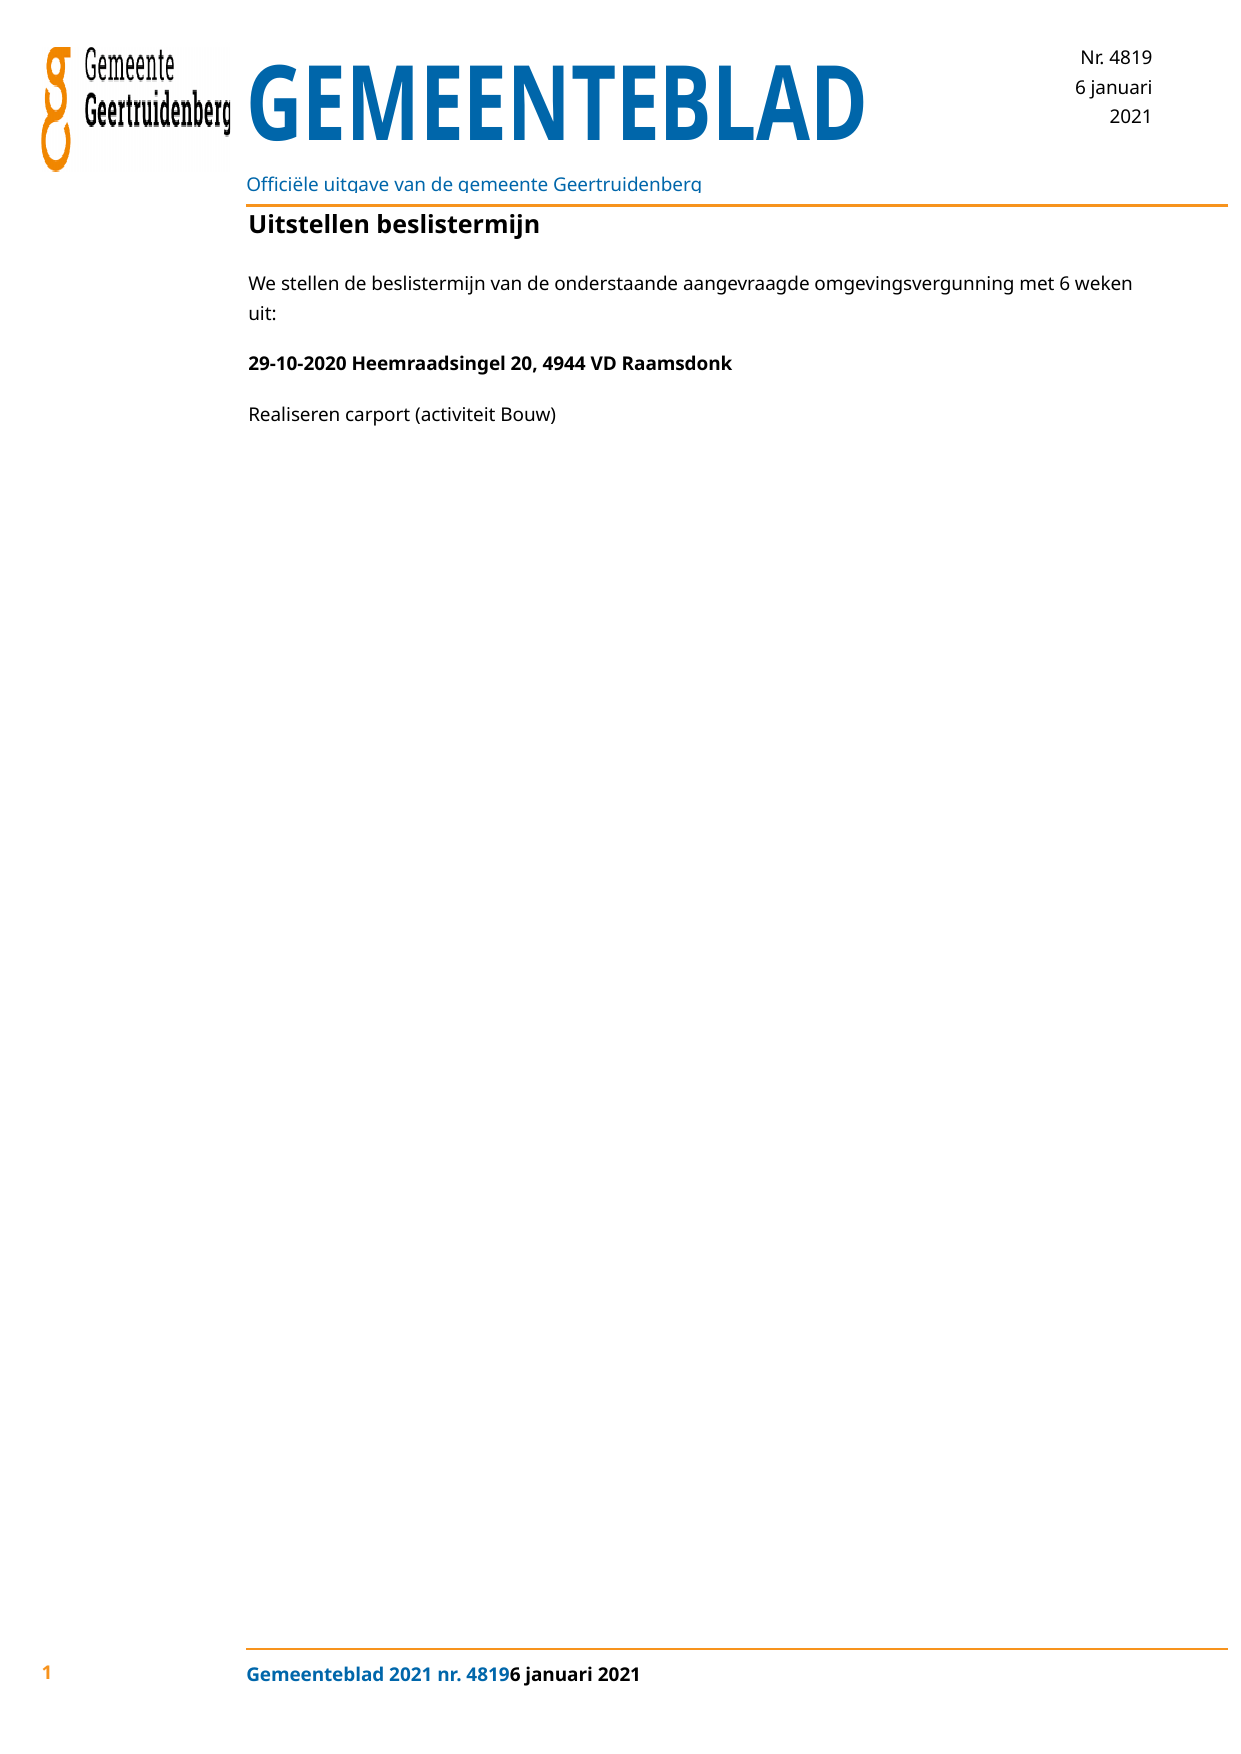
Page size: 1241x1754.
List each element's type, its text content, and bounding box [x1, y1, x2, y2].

text 29-10-2020 Heemraadsingel 20, 4944 VD Raamsdonk [248, 350, 1152, 376]
text Realiseren carport (activiteit Bouw) [248, 401, 1152, 426]
text Uitstellen beslistermijn [248, 207, 1152, 241]
picture [41, 47, 231, 172]
text We stellen de beslistermijn van de onderstaande aangevraagde omgevingsvergunning met 6 weken uit: [248, 270, 1152, 326]
